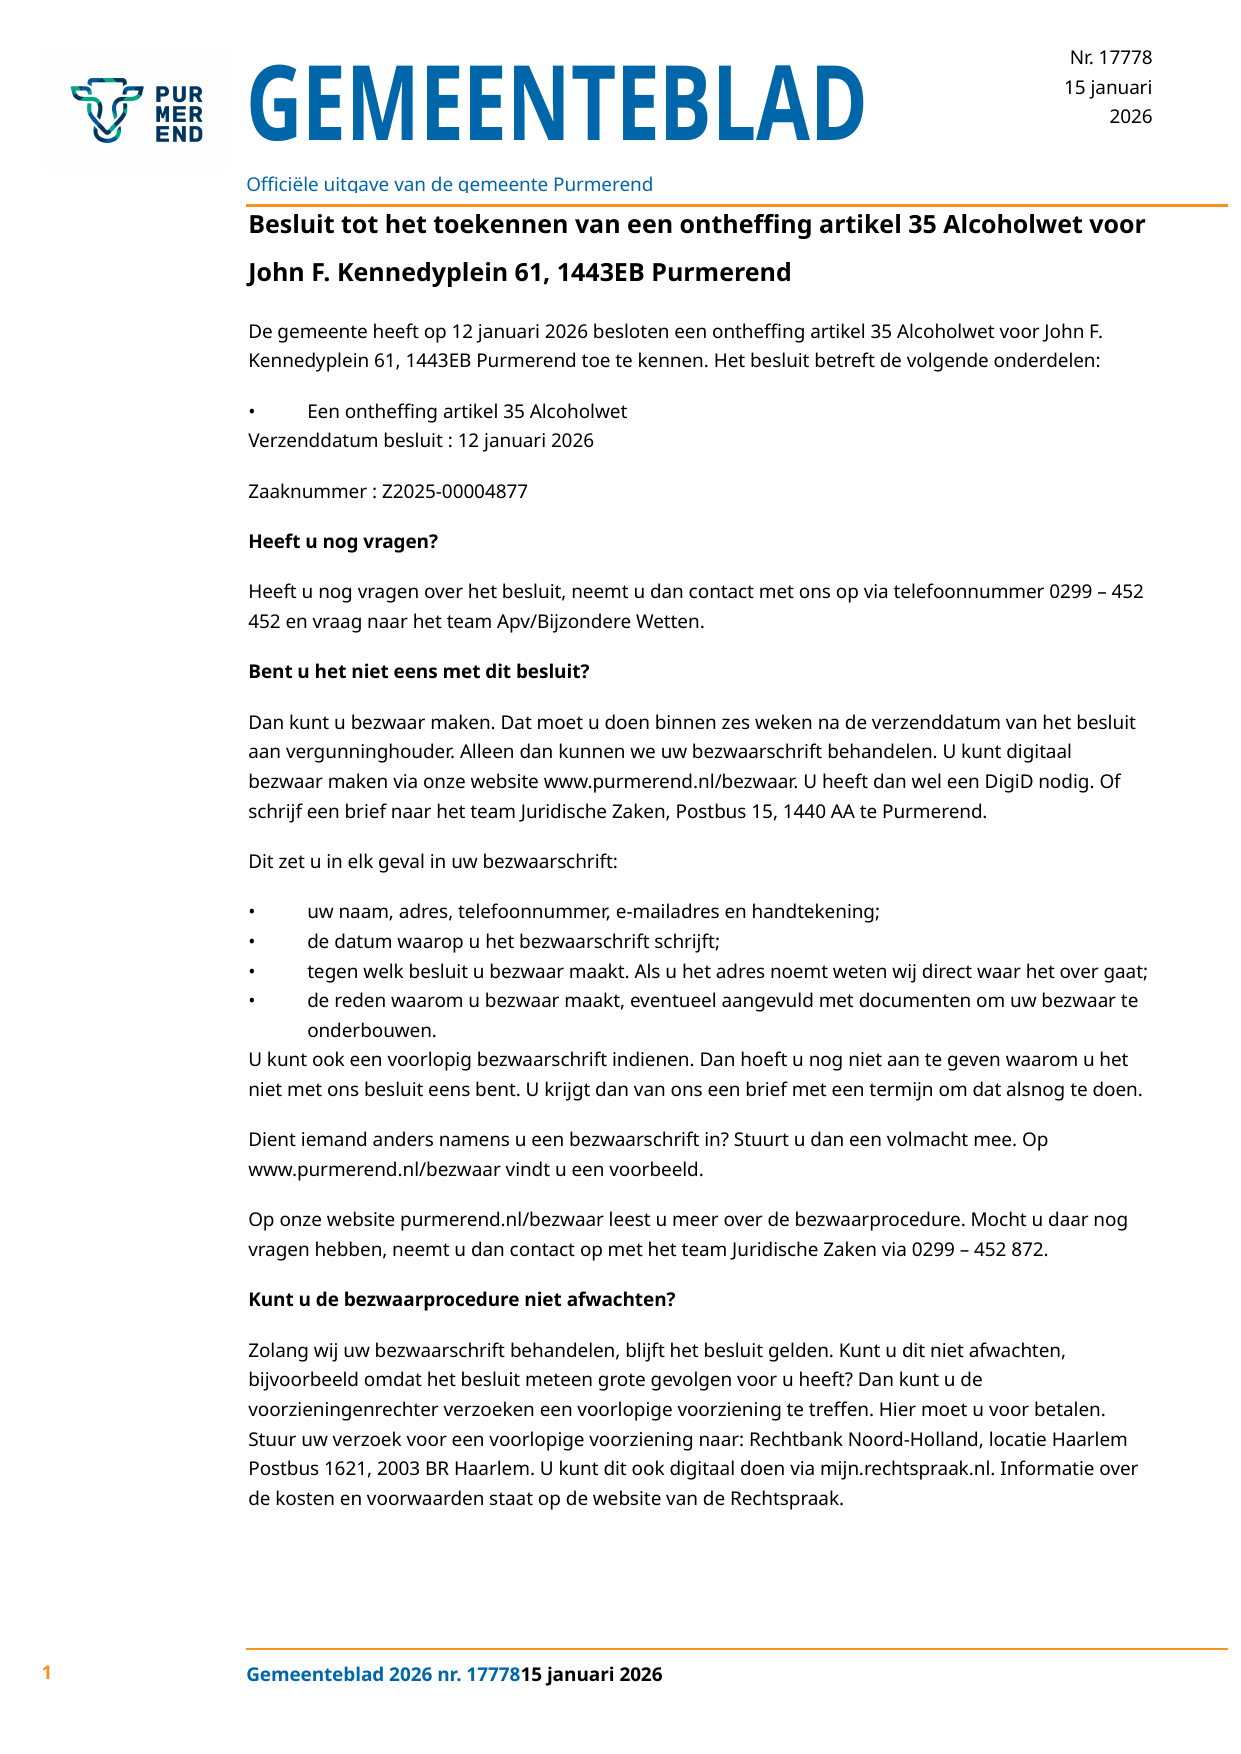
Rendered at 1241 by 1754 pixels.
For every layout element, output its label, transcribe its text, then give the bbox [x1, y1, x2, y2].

list de reden waarom u bezwaar maakt, eventueel aangevuld met documenten om uw bezwaar te onderbouwen. [248, 987, 1152, 1043]
text Dit zet u in elk geval in uw bezwaarschrift: [248, 848, 1152, 874]
text Heeft u nog vragen over het besluit, neemt u dan contact met ons op via telefoonnummer 0299 – 452 452 en vraag naar het team Apv/Bijzondere Wetten. [248, 579, 1152, 634]
text Zolang wij uw bezwaarschrift behandelen, blijft het besluit gelden. Kunt u dit niet afwachten, bijvoorbeeld omdat het besluit meteen grote gevolgen voor u heeft? Dan kunt u de voorzieningenrechter verzoeken een voorlopige voorziening te treffen. Hier moet u voor betalen. Stuur uw verzoek voor een voorlopige voorziening naar: Rechtbank Noord-Holland, locatie Haarlem Postbus 1621, 2003 BR Haarlem. U kunt dit ook digitaal doen via mijn.rechtspraak.nl. Informatie over de kosten en voorwaarden staat op de website van de Rechtspraak. [248, 1337, 1152, 1511]
list de datum waarop u het bezwaarschrift schrijft; [248, 928, 1152, 954]
text Op onze website purmerend.nl/bezwaar leest u meer over de bezwaarprocedure. Mocht u daar nog vragen hebben, neemt u dan contact op met het team Juridische Zaken via 0299 – 452 872. [248, 1207, 1152, 1262]
text U kunt ook een voorlopig bezwaarschrift indienen. Dan hoeft u nog niet aan te geven waarom u het niet met ons besluit eens bent. U krijgt dan van ons een brief met een termijn om dat alsnog te doen. [248, 1047, 1152, 1102]
text Verzenddatum besluit : 12 januari 2026 [248, 427, 1152, 453]
list uw naam, adres, telefoonnummer, e-mailadres en handtekening; [248, 899, 1152, 924]
text Dient iemand anders namens u een bezwaarschrift in? Stuurt u dan een volmacht mee. Op www.purmerend.nl/bezwaar vindt u een voorbeeld. [248, 1127, 1152, 1182]
text De gemeente heeft op 12 januari 2026 besloten een ontheffing artikel 35 Alcoholwet voor John F. Kennedyplein 61, 1443EB Purmerend toe te kennen. Het besluit betreft de volgende onderdelen: [248, 318, 1152, 373]
text Bent u het niet eens met dit besluit? [248, 659, 1152, 684]
list tegen welk besluit u bezwaar maakt. Als u het adres noemt weten wij direct waar het over gaat; [248, 958, 1152, 984]
text Heeft u nog vragen? [248, 528, 1152, 554]
text Zaaknummer : Z2025-00004877 [248, 478, 1152, 504]
picture [41, 47, 231, 172]
text Kunt u de bezwaarprocedure niet afwachten? [248, 1287, 1152, 1312]
text Dan kunt u bezwaar maken. Dat moet u doen binnen zes weken na de verzenddatum van het besluit aan vergunninghouder. Alleen dan kunnen we uw bezwaarschrift behandelen. U kunt digitaal bezwaar maken via onze website www.purmerend.nl/bezwaar. U heeft dan wel een DigiD nodig. Of schrijf een brief naar het team Juridische Zaken, Postbus 15, 1440 AA te Purmerend. [248, 709, 1152, 824]
text Besluit tot het toekennen van een ontheffing artikel 35 Alcoholwet voor John F. Kennedyplein 61, 1443EB Purmerend [248, 207, 1152, 288]
list Een ontheffing artikel 35 Alcoholwet [248, 398, 1152, 424]
